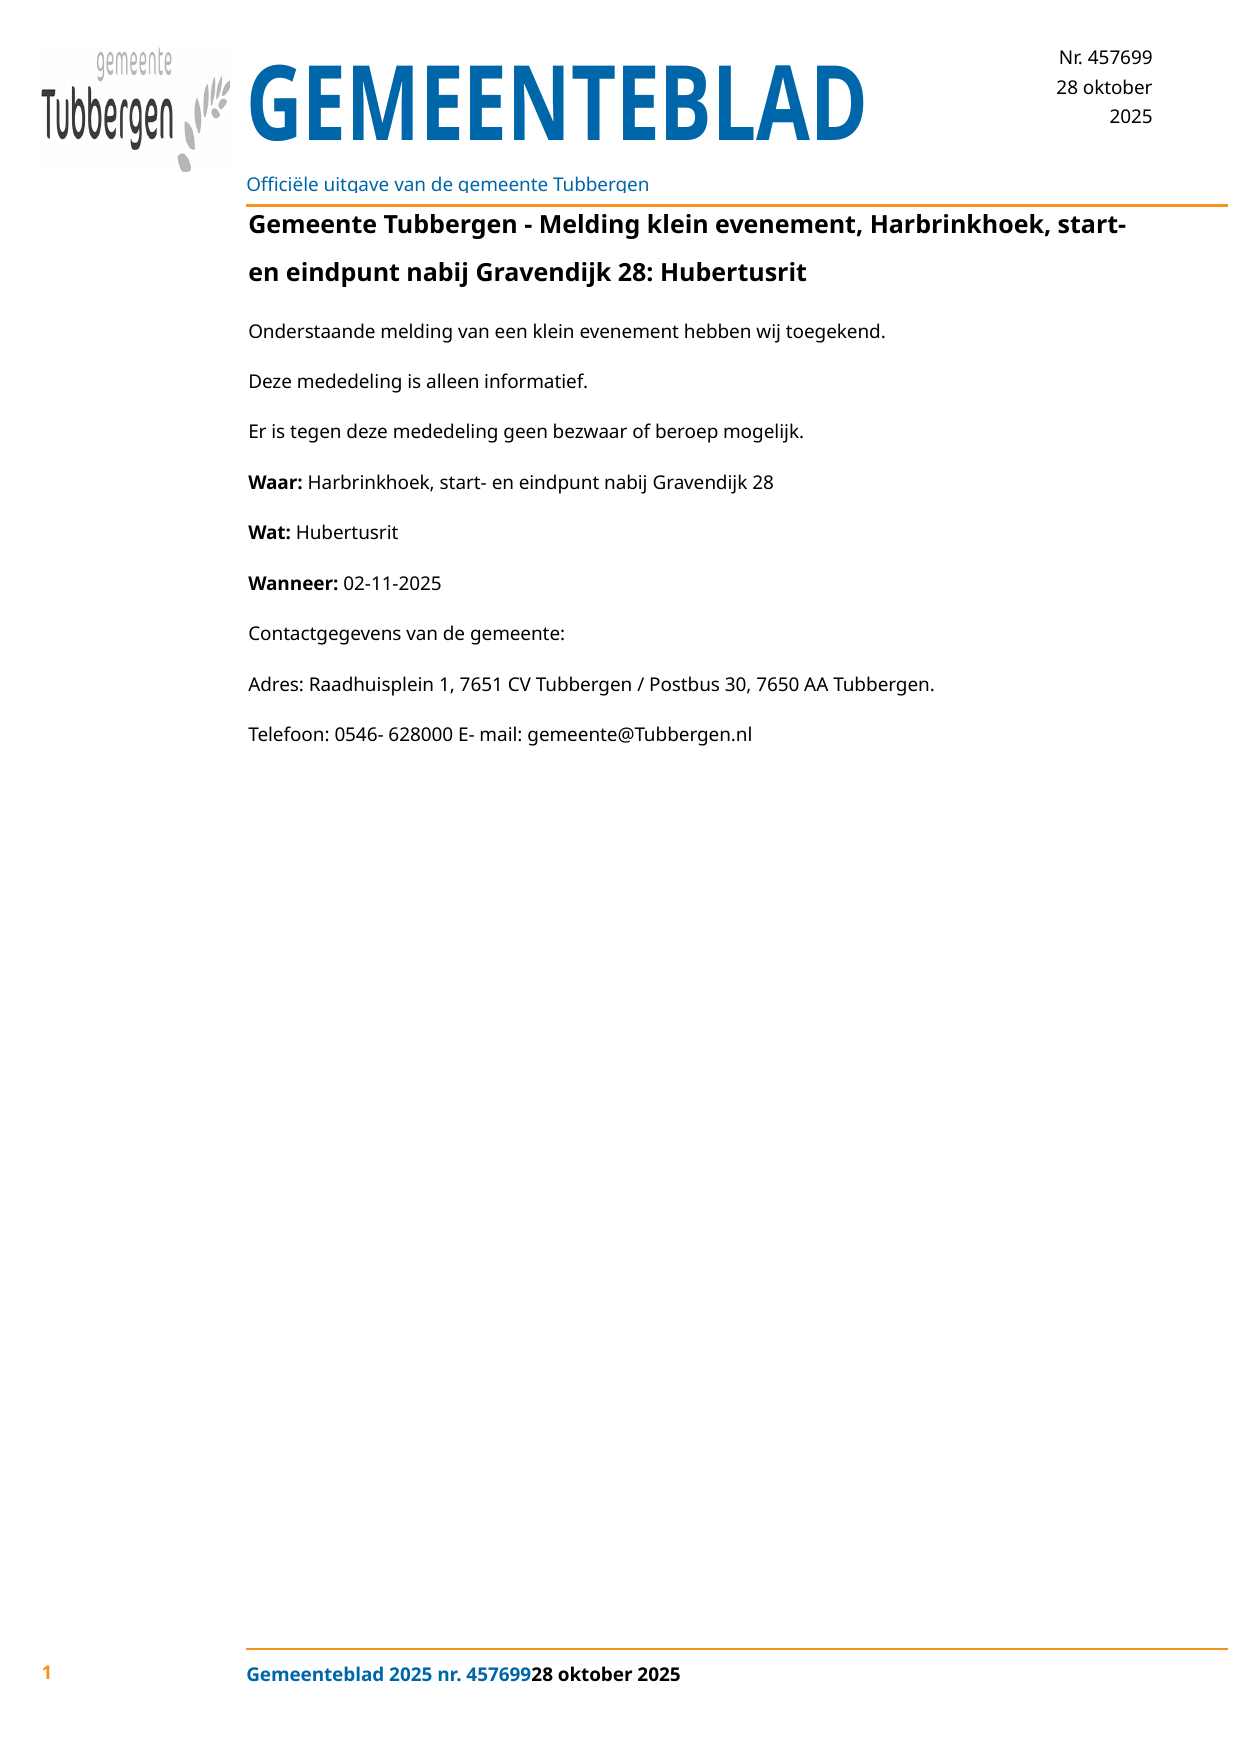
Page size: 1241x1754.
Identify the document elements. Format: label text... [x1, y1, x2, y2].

text Adres: Raadhuisplein 1, 7651 CV Tubbergen / Postbus 30, 7650 AA Tubbergen. [248, 671, 1152, 697]
text Gemeente Tubbergen - Melding klein evenement, Harbrinkhoek, start- en eindpunt nabij Gravendijk 28: Hubertusrit [248, 207, 1152, 288]
text Wanneer: 02-11-2025 [248, 570, 1152, 596]
text Er is tegen deze mededeling geen bezwaar of beroep mogelijk. [248, 419, 1152, 444]
text Telefoon: 0546- 628000 E- mail: gemeente@Tubbergen.nl [248, 721, 1152, 747]
text Onderstaande melding van een klein evenement hebben wij toegekend. [248, 318, 1152, 344]
text Waar: Harbrinkhoek, start- en eindpunt nabij Gravendijk 28 [248, 469, 1152, 495]
text Contactgegevens van de gemeente: [248, 620, 1152, 646]
text Wat: Hubertusrit [248, 519, 1152, 545]
text Deze mededeling is alleen informatief. [248, 368, 1152, 394]
picture [41, 47, 231, 172]
